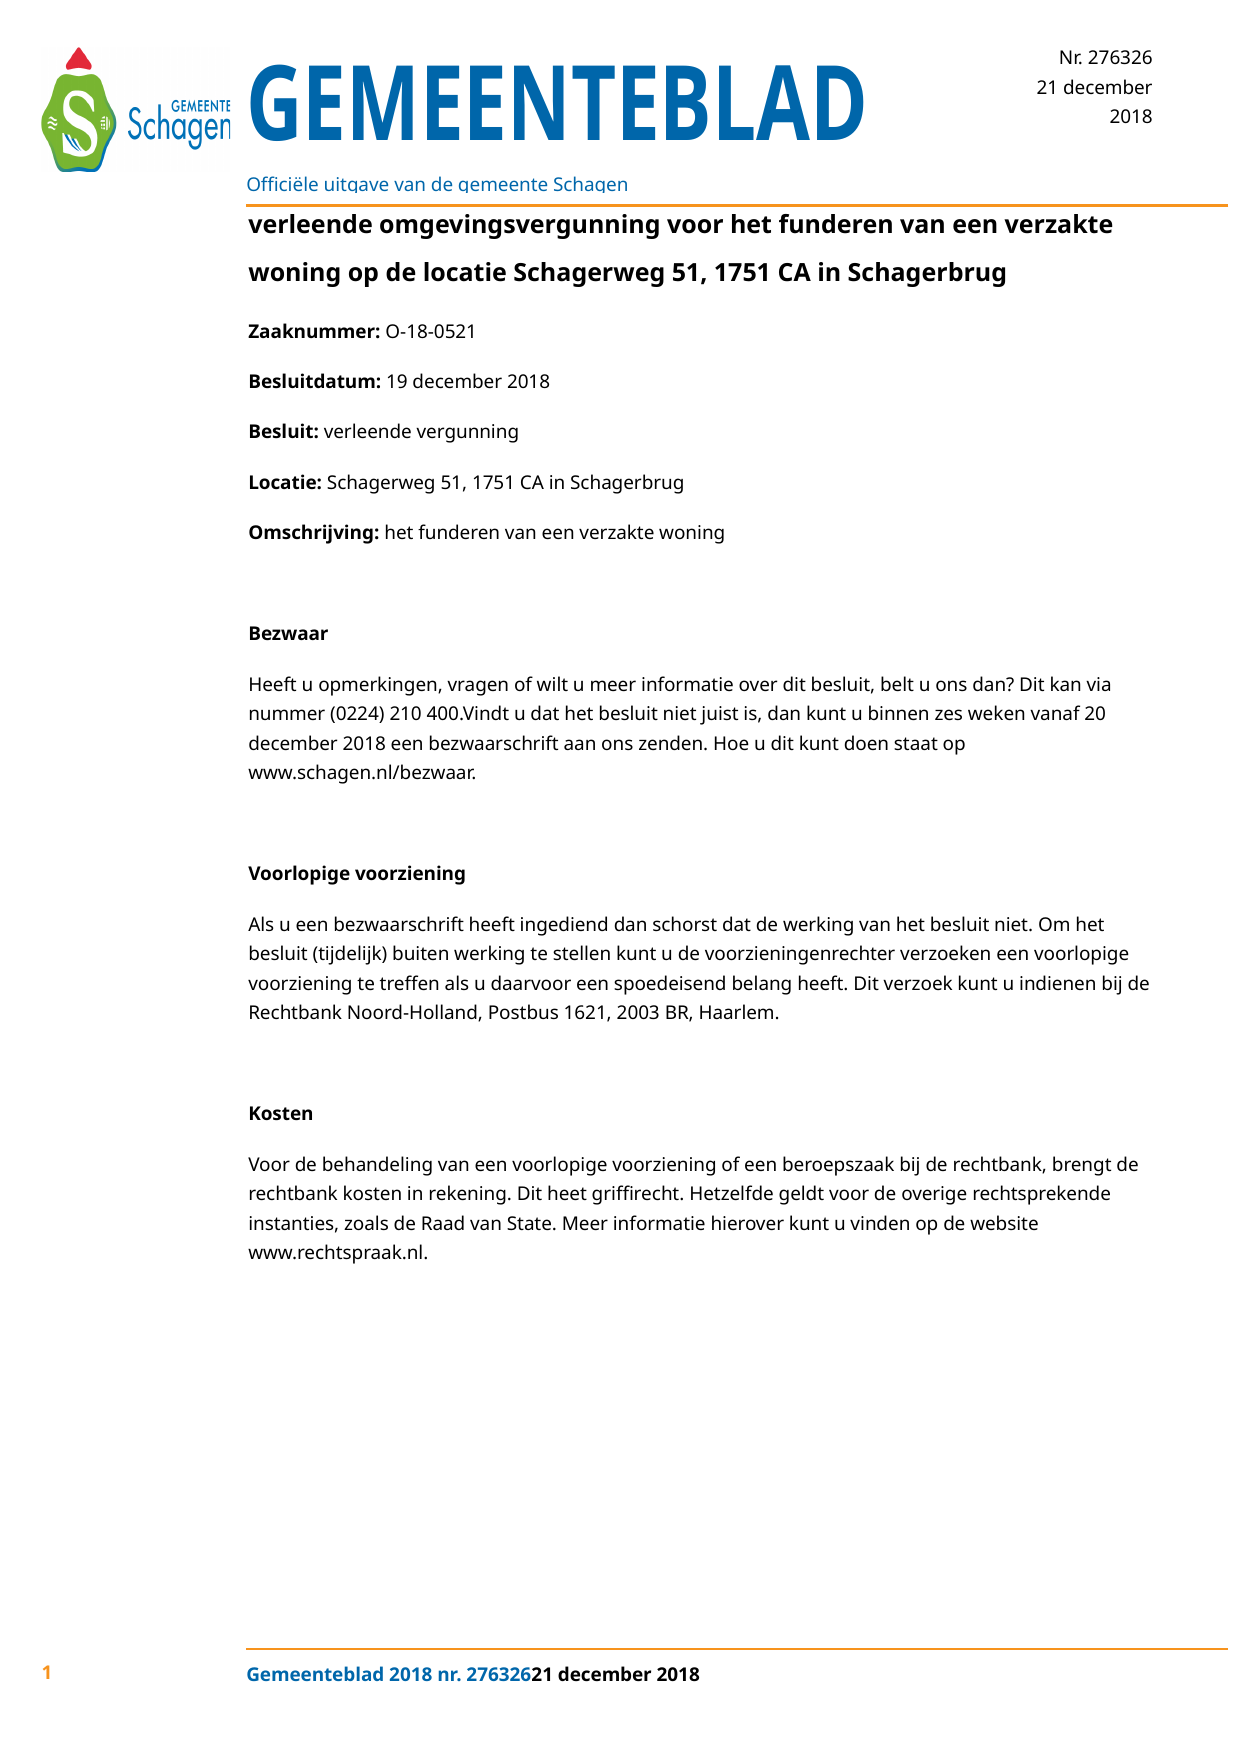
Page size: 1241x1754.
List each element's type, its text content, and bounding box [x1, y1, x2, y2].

text Besluitdatum: 19 december 2018 [248, 368, 1152, 394]
text Zaaknummer: O-18-0521 [248, 318, 1152, 344]
text Omschrijving: het funderen van een verzakte woning [248, 519, 1152, 545]
text Bezwaar [248, 620, 1152, 646]
text Kosten [248, 1100, 1152, 1126]
text Besluit: verleende vergunning [248, 419, 1152, 444]
text verleende omgevingsvergunning voor het funderen van een verzakte woning op de locatie Schagerweg 51, 1751 CA in Schagerbrug [248, 207, 1152, 288]
text Heeft u opmerkingen, vragen of wilt u meer informatie over dit besluit, belt u ons dan? Dit kan via nummer (0224) 210 400.Vindt u dat het besluit niet juist is, dan kunt u binnen zes weken vanaf 20 december 2018 een bezwaarschrift aan ons zenden. Hoe u dit kunt doen staat op www.schagen.nl/bezwaar. [248, 671, 1152, 785]
text Als u een bezwaarschrift heeft ingediend dan schorst dat de werking van het besluit niet. Om het besluit (tijdelijk) buiten werking te stellen kunt u de voorzieningenrechter verzoeken een voorlopige voorziening te treffen als u daarvoor een spoedeisend belang heeft. Dit verzoek kunt u indienen bij de Rechtbank Noord-Holland, Postbus 1621, 2003 BR, Haarlem. [248, 911, 1152, 1025]
picture [41, 47, 231, 172]
text Voor de behandeling van een voorlopige voorziening of een beroepszaak bij de rechtbank, brengt de rechtbank kosten in rekening. Dit heet griffirecht. Hetzelfde geldt voor de overige rechtsprekende instanties, zoals de Raad van State. Meer informatie hierover kunt u vinden op de website www.rechtspraak.nl. [248, 1151, 1152, 1265]
text Voorlopige voorziening [248, 860, 1152, 886]
text Locatie: Schagerweg 51, 1751 CA in Schagerbrug [248, 469, 1152, 495]
